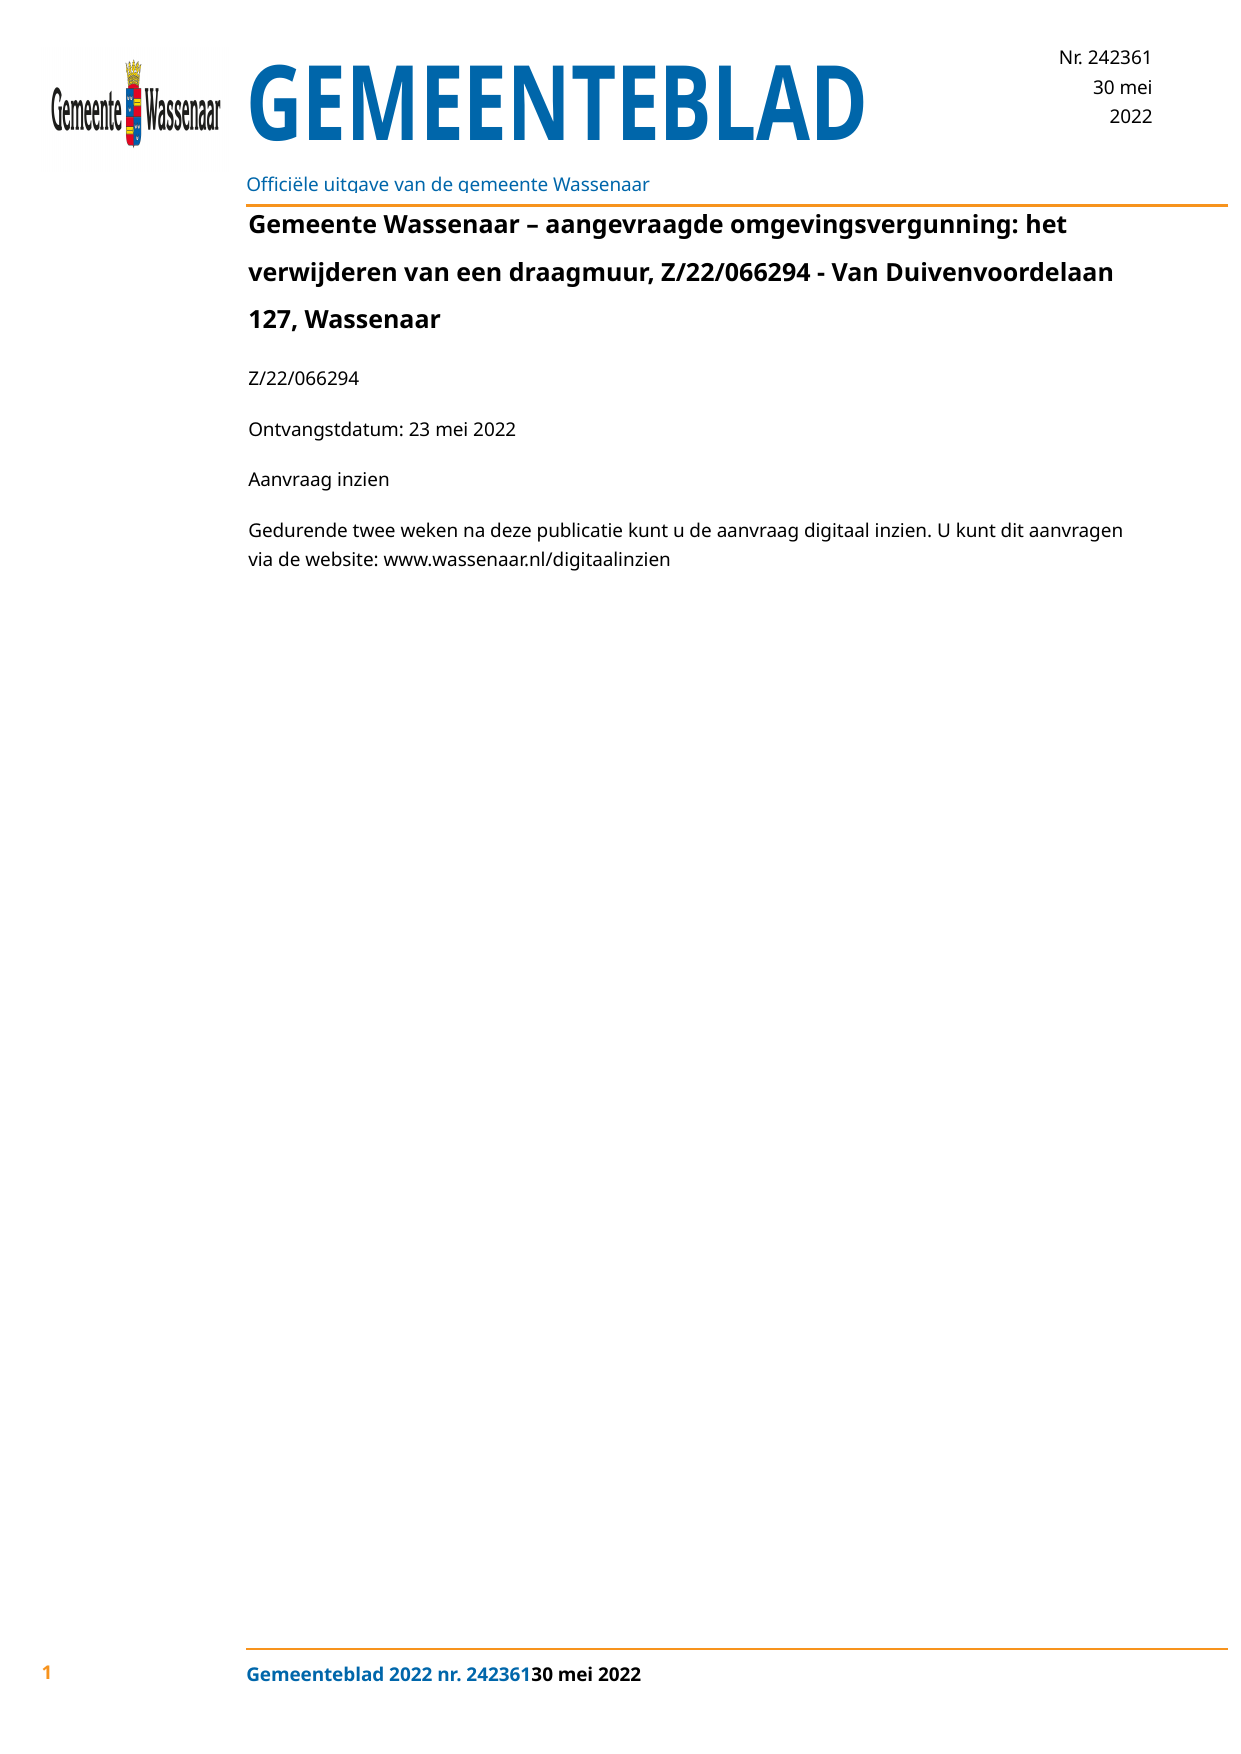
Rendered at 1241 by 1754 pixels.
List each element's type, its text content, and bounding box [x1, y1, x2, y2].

text Gedurende twee weken na deze publicatie kunt u de aanvraag digitaal inzien. U kunt dit aanvragen via de website: www.wassenaar.nl/digitaalinzien [248, 517, 1152, 572]
text Aanvraag inzien [248, 466, 1152, 492]
text Z/22/066294 [248, 366, 1152, 391]
text Gemeente Wassenaar – aangevraagde omgevingsvergunning: het verwijderen van een draagmuur, Z/22/066294 - Van Duivenvoordelaan 127, Wassenaar [248, 207, 1152, 336]
text Ontvangstdatum: 23 mei 2022 [248, 416, 1152, 442]
picture [41, 47, 231, 172]
